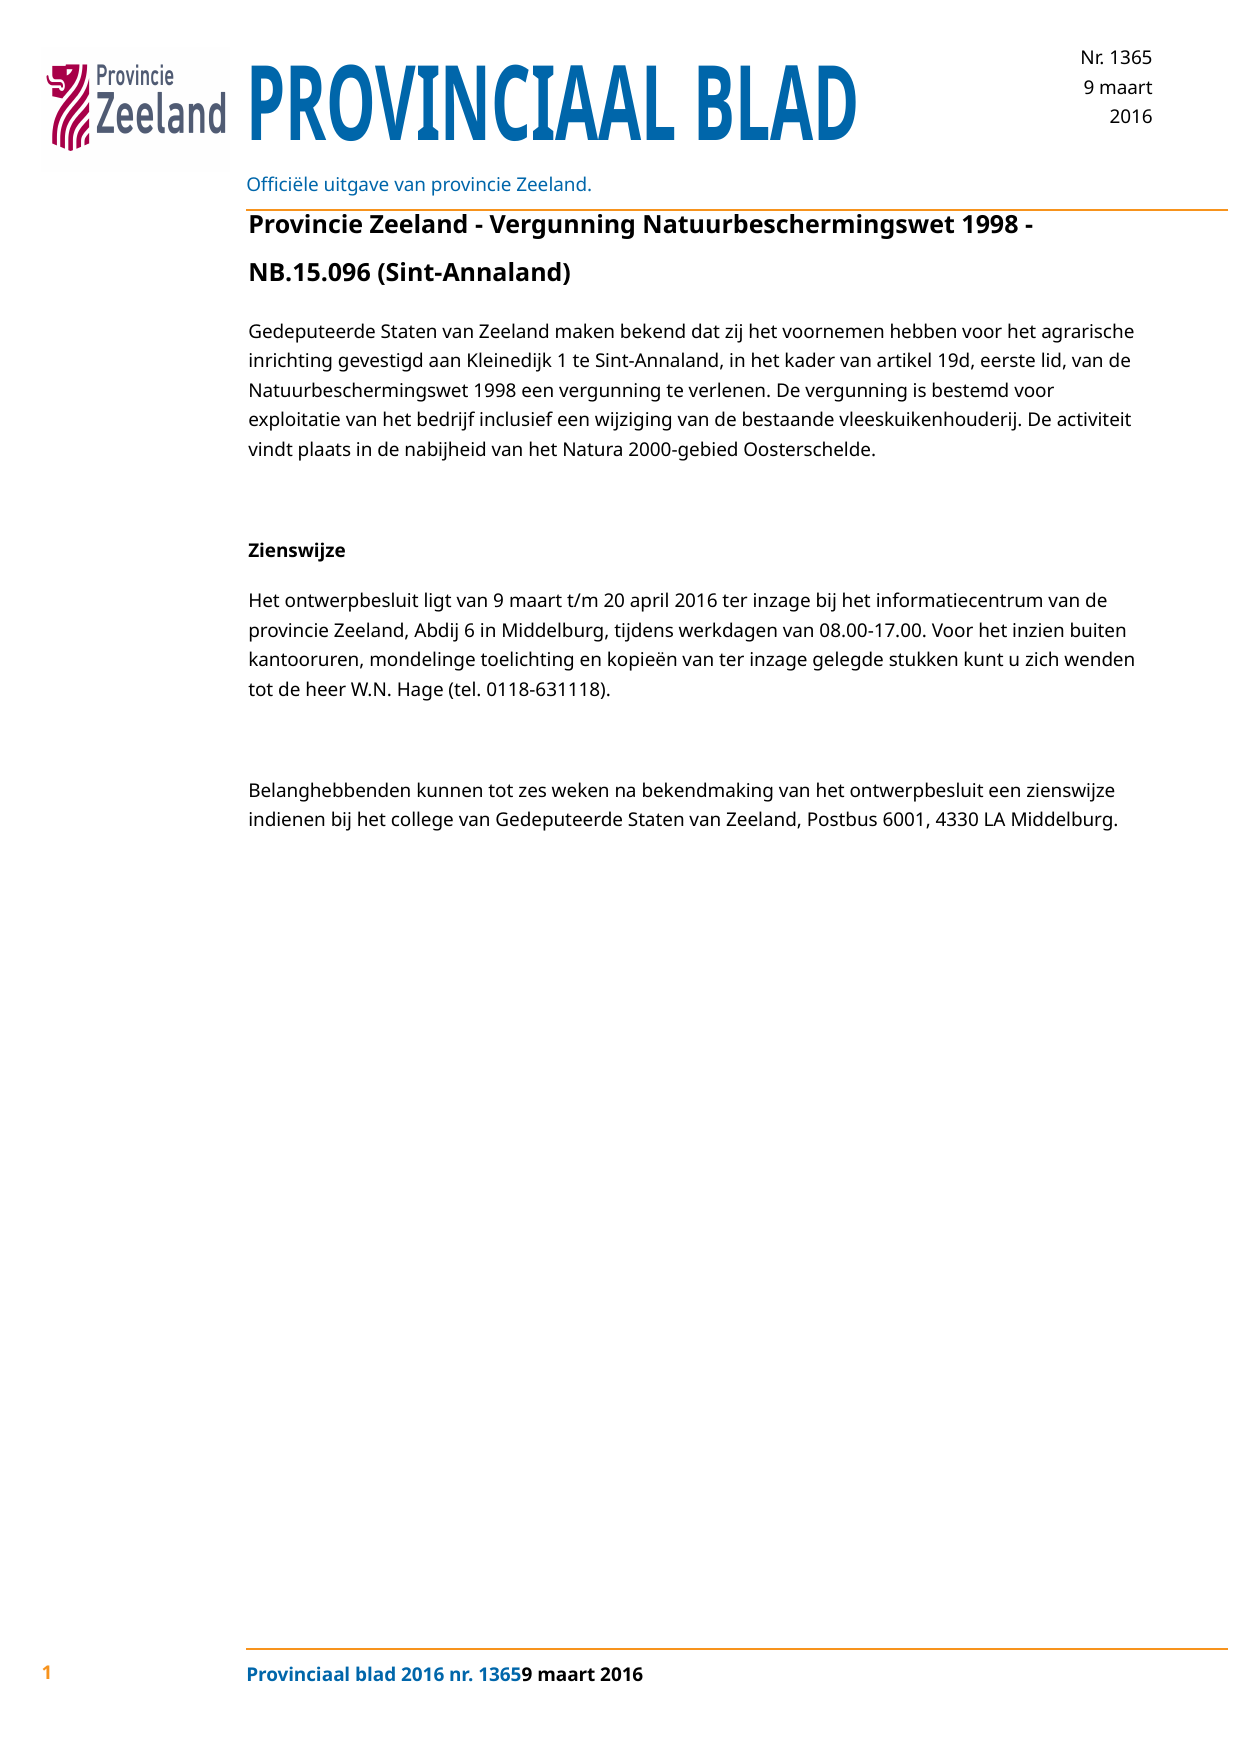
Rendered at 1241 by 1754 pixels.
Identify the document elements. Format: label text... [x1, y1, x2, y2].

picture [41, 47, 231, 172]
text Zienswijze [248, 537, 1152, 563]
text Belanghebbenden kunnen tot zes weken na bekendmaking van het ontwerpbesluit een zienswijze indienen bij het college van Gedeputeerde Staten van Zeeland, Postbus 6001, 4330 LA Middelburg. [248, 777, 1152, 832]
text Provincie Zeeland - Vergunning Natuurbeschermingswet 1998 - NB.15.096 (Sint-Annaland) [248, 211, 1152, 288]
text Het ontwerpbesluit ligt van 9 maart t/m 20 april 2016 ter inzage bij het informatiecentrum van de provincie Zeeland, Abdij 6 in Middelburg, tijdens werkdagen van 08.00-17.00. Voor het inzien buiten kantooruren, mondelinge toelichting en kopieën van ter inzage gelegde stukken kunt u zich wenden tot de heer W.N. Hage (tel. 0118-631118). [248, 587, 1152, 702]
text Gedeputeerde Staten van Zeeland maken bekend dat zij het voornemen hebben voor het agrarische inrichting gevestigd aan Kleinedijk 1 te Sint-Annaland, in het kader van artikel 19d, eerste lid, van de Natuurbeschermingswet 1998 een vergunning te verlenen. De vergunning is bestemd voor exploitatie van het bedrijf inclusief een wijziging van de bestaande vleeskuikenhouderij. De activiteit vindt plaats in de nabijheid van het Natura 2000-gebied Oosterschelde. [248, 318, 1152, 462]
